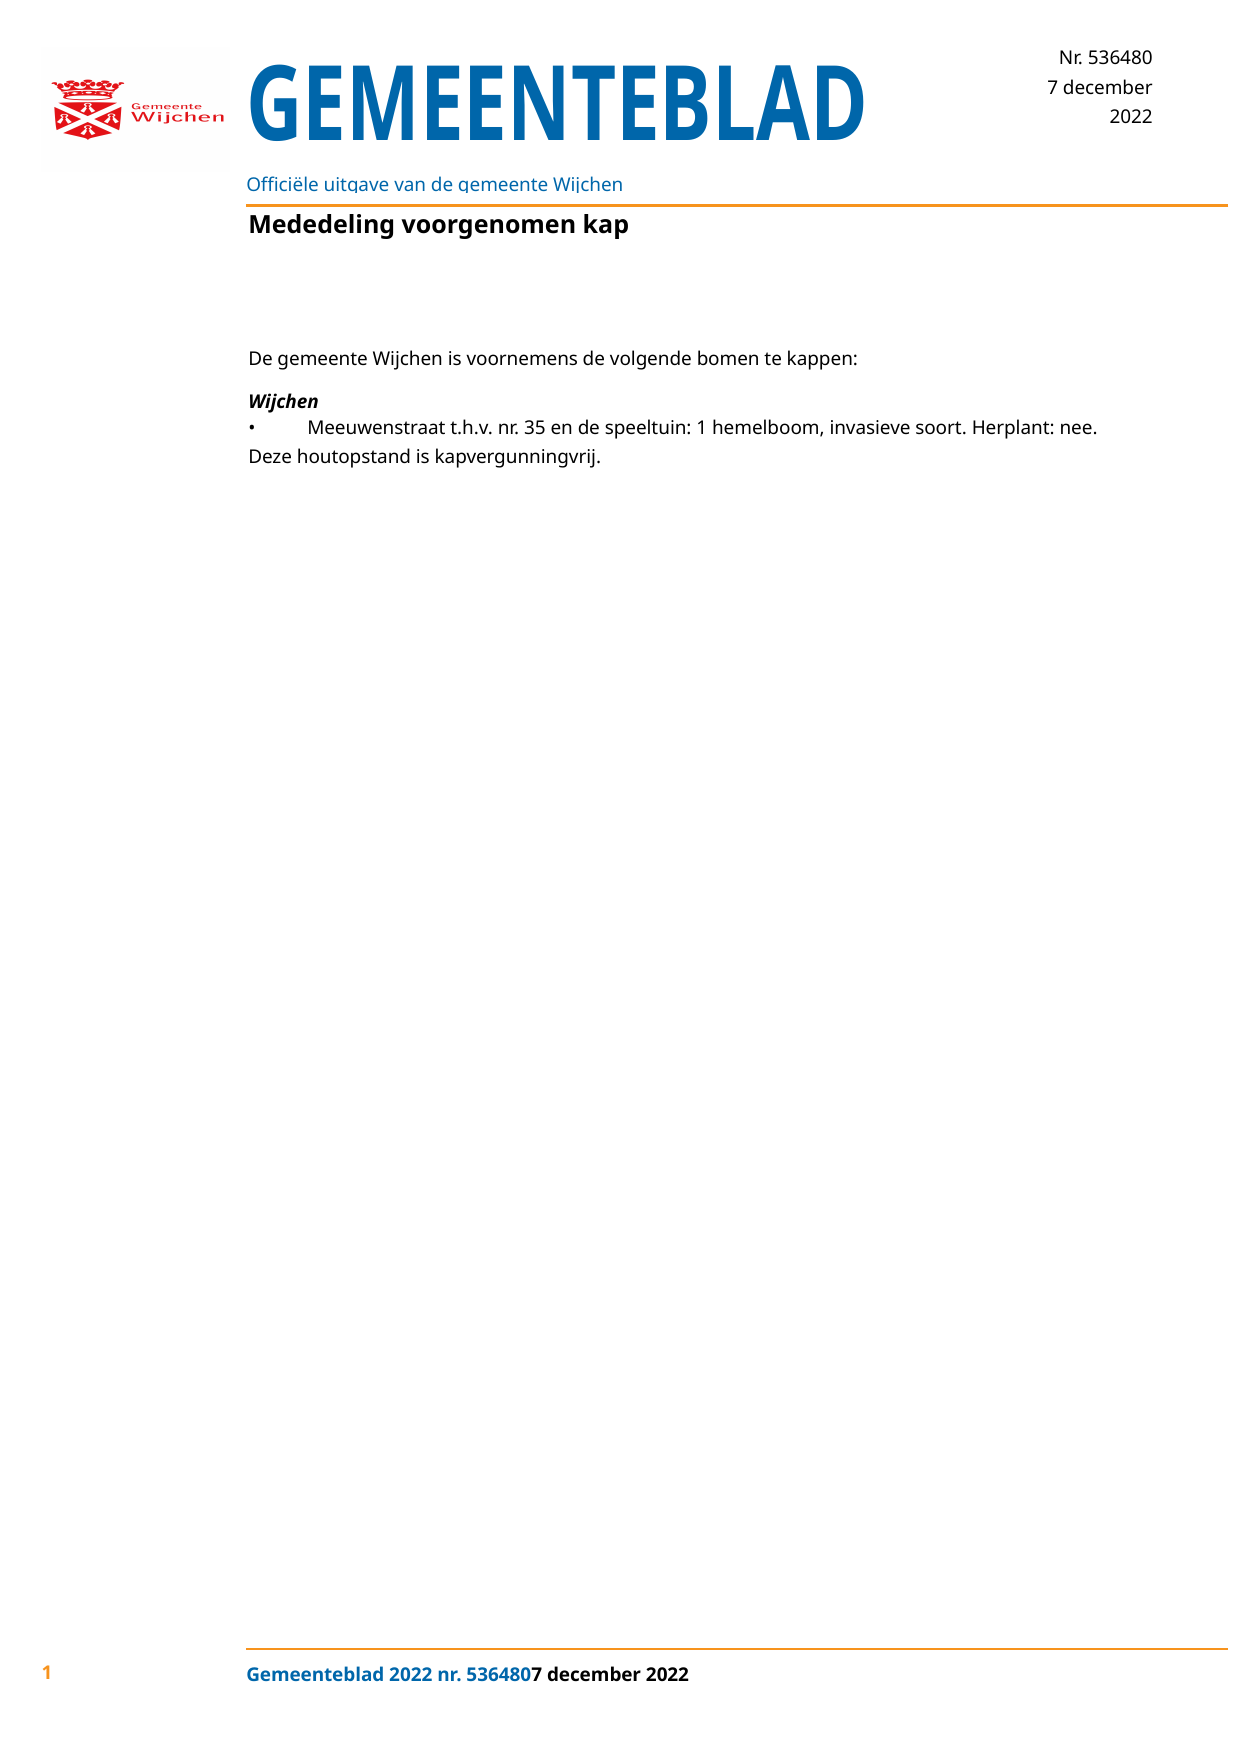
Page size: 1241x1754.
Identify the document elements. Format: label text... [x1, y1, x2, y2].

picture [41, 47, 231, 172]
text Deze houtopstand is kapvergunningvrij. [248, 444, 1152, 469]
text De gemeente Wijchen is voornemens de volgende bomen te kappen: [248, 345, 1152, 371]
text Mededeling voorgenomen kap [248, 207, 1152, 241]
list Meeuwenstraat t.h.v. nr. 35 en de speeltuin: 1 hemelboom, invasieve soort. Herplant: nee. [248, 414, 1152, 440]
text Wijchen [248, 388, 1152, 414]
